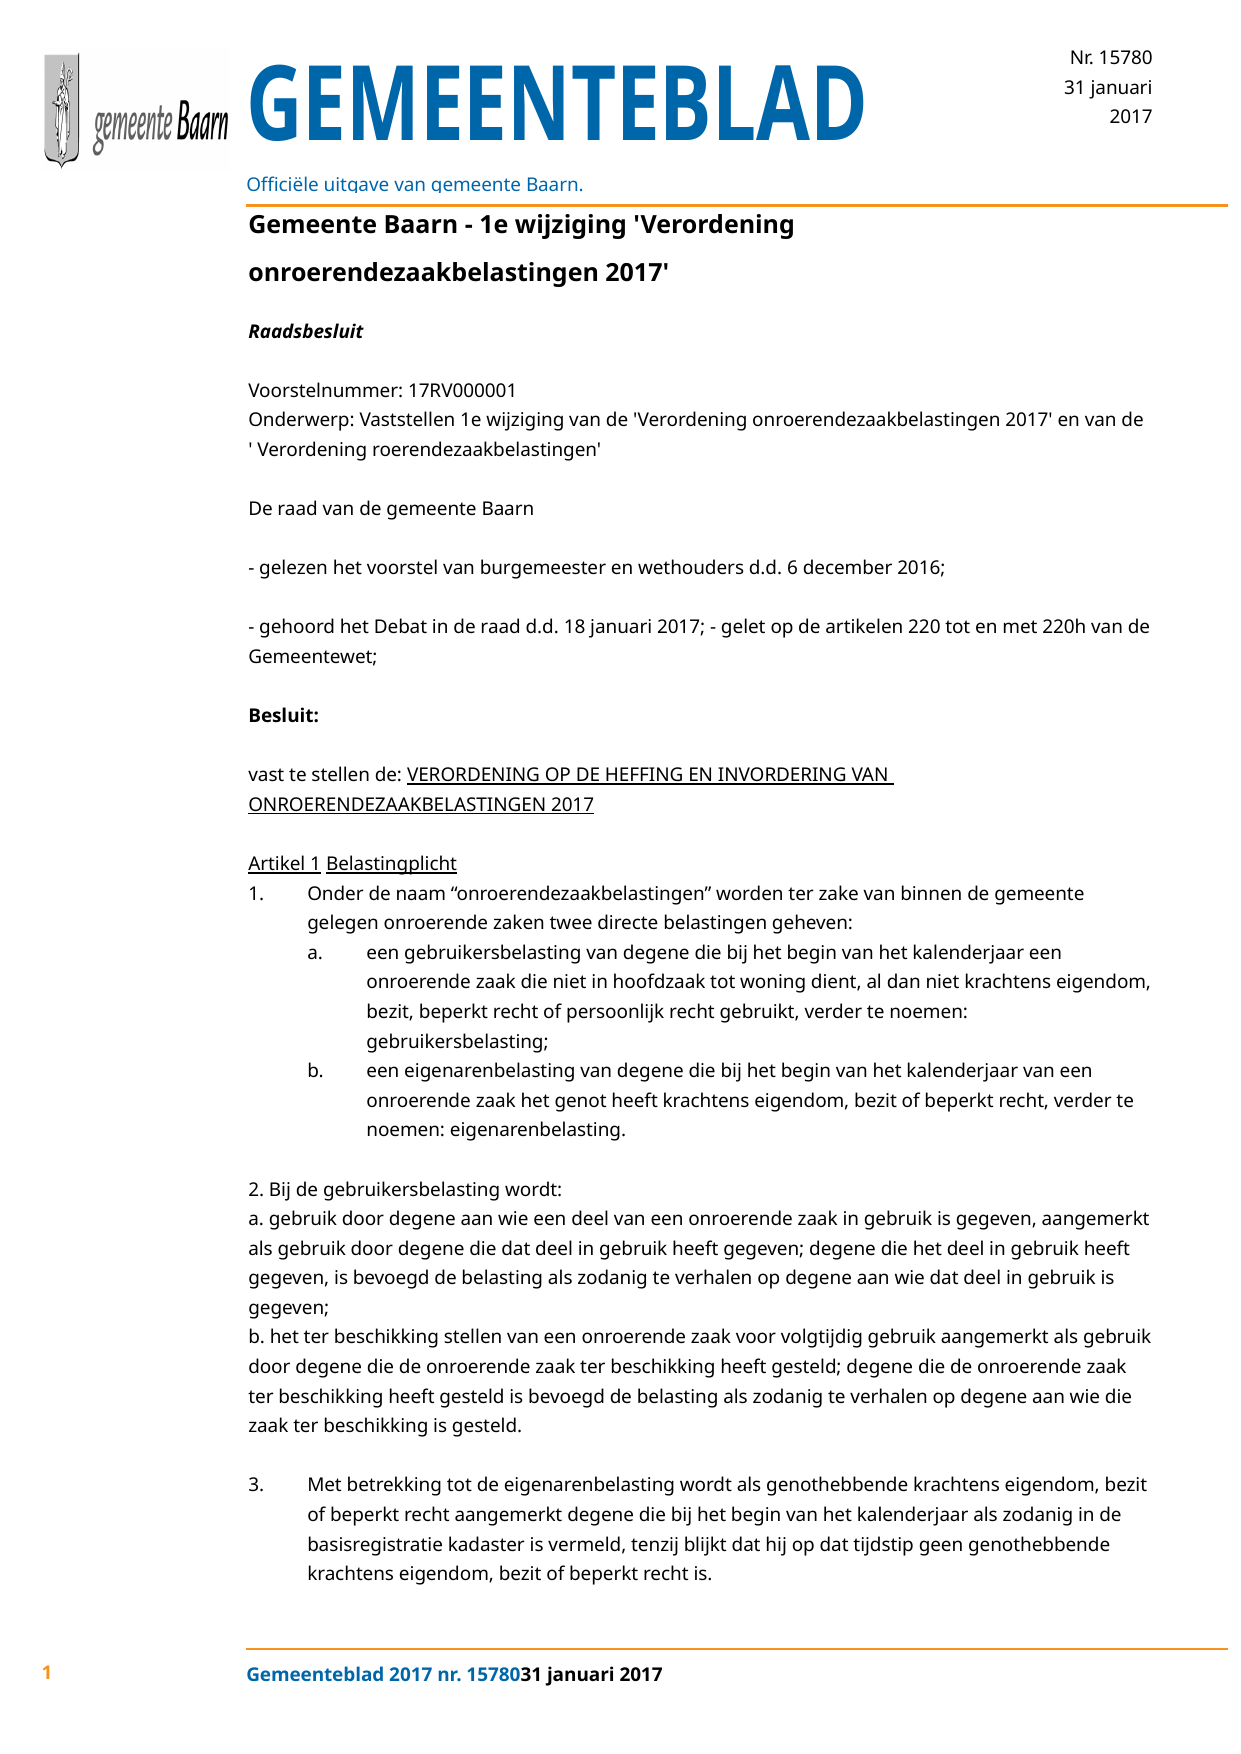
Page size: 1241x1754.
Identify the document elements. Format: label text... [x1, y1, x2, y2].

text Voorstelnummer: 17RV000001 [248, 377, 1152, 403]
text Gemeente Baarn - 1e wijziging 'Verordening onroerendezaakbelastingen 2017' [248, 207, 1152, 288]
text Raadsbesluit [248, 318, 1152, 344]
list een eigenarenbelasting van degene die bij het begin van het kalenderjaar van een onroerende zaak het genot heeft krachtens eigendom, bezit of beperkt recht, verder te noemen: eigenarenbelasting. [307, 1057, 1152, 1142]
text Artikel 1 Belastingplicht [248, 850, 1152, 876]
text De raad van de gemeente Baarn [248, 495, 1152, 521]
picture [41, 47, 231, 172]
list Met betrekking tot de eigenarenbelasting wordt als genothebbende krachtens eigendom, bezit of beperkt recht aangemerkt degene die bij het begin van het kalenderjaar als zodanig in de basisregistratie kadaster is vermeld, tenzij blijkt dat hij op dat tijdstip geen genothebbende krachtens eigendom, bezit of beperkt recht is. [248, 1472, 1152, 1586]
text - gehoord het Debat in de raad d.d. 18 januari 2017; - gelet op de artikelen 220 tot en met 220h van de Gemeentewet; [248, 614, 1152, 669]
text vast te stellen de: VERORDENING OP DE HEFFING EN INVORDERING VAN ONROERENDEZAAKBELASTINGEN 2017 [248, 762, 1152, 817]
text - gelezen het voorstel van burgemeester en wethouders d.d. 6 december 2016; [248, 554, 1152, 580]
text b. het ter beschikking stellen van een onroerende zaak voor volgtijdig gebruik aangemerkt als gebruik door degene die de onroerende zaak ter beschikking heeft gesteld; degene die de onroerende zaak ter beschikking heeft gesteld is bevoegd de belasting als zodanig te verhalen op degene aan wie die zaak ter beschikking is gesteld. [248, 1324, 1152, 1438]
list Onder de naam “onroerendezaakbelastingen” worden ter zake van binnen de gemeente gelegen onroerende zaken twee directe belastingen geheven: [248, 880, 1152, 935]
text 2. Bij de gebruikersbelasting wordt: [248, 1176, 1152, 1202]
list een gebruikersbelasting van degene die bij het begin van het kalenderjaar een onroerende zaak die niet in hoofdzaak tot woning dient, al dan niet krachtens eigendom, bezit, beperkt recht of persoonlijk recht gebruikt, verder te noemen: gebruikersbelasting; [307, 939, 1152, 1054]
text a. gebruik door degene aan wie een deel van een onroerende zaak in gebruik is gegeven, aangemerkt als gebruik door degene die dat deel in gebruik heeft gegeven; degene die het deel in gebruik heeft gegeven, is bevoegd de belasting als zodanig te verhalen op degene aan wie dat deel in gebruik is gegeven; [248, 1205, 1152, 1320]
text Onderwerp: Vaststellen 1e wijziging van de 'Verordening onroerendezaakbelastingen 2017' en van de ' Verordening roerendezaakbelastingen' [248, 407, 1152, 462]
text Besluit: [248, 702, 1152, 728]
